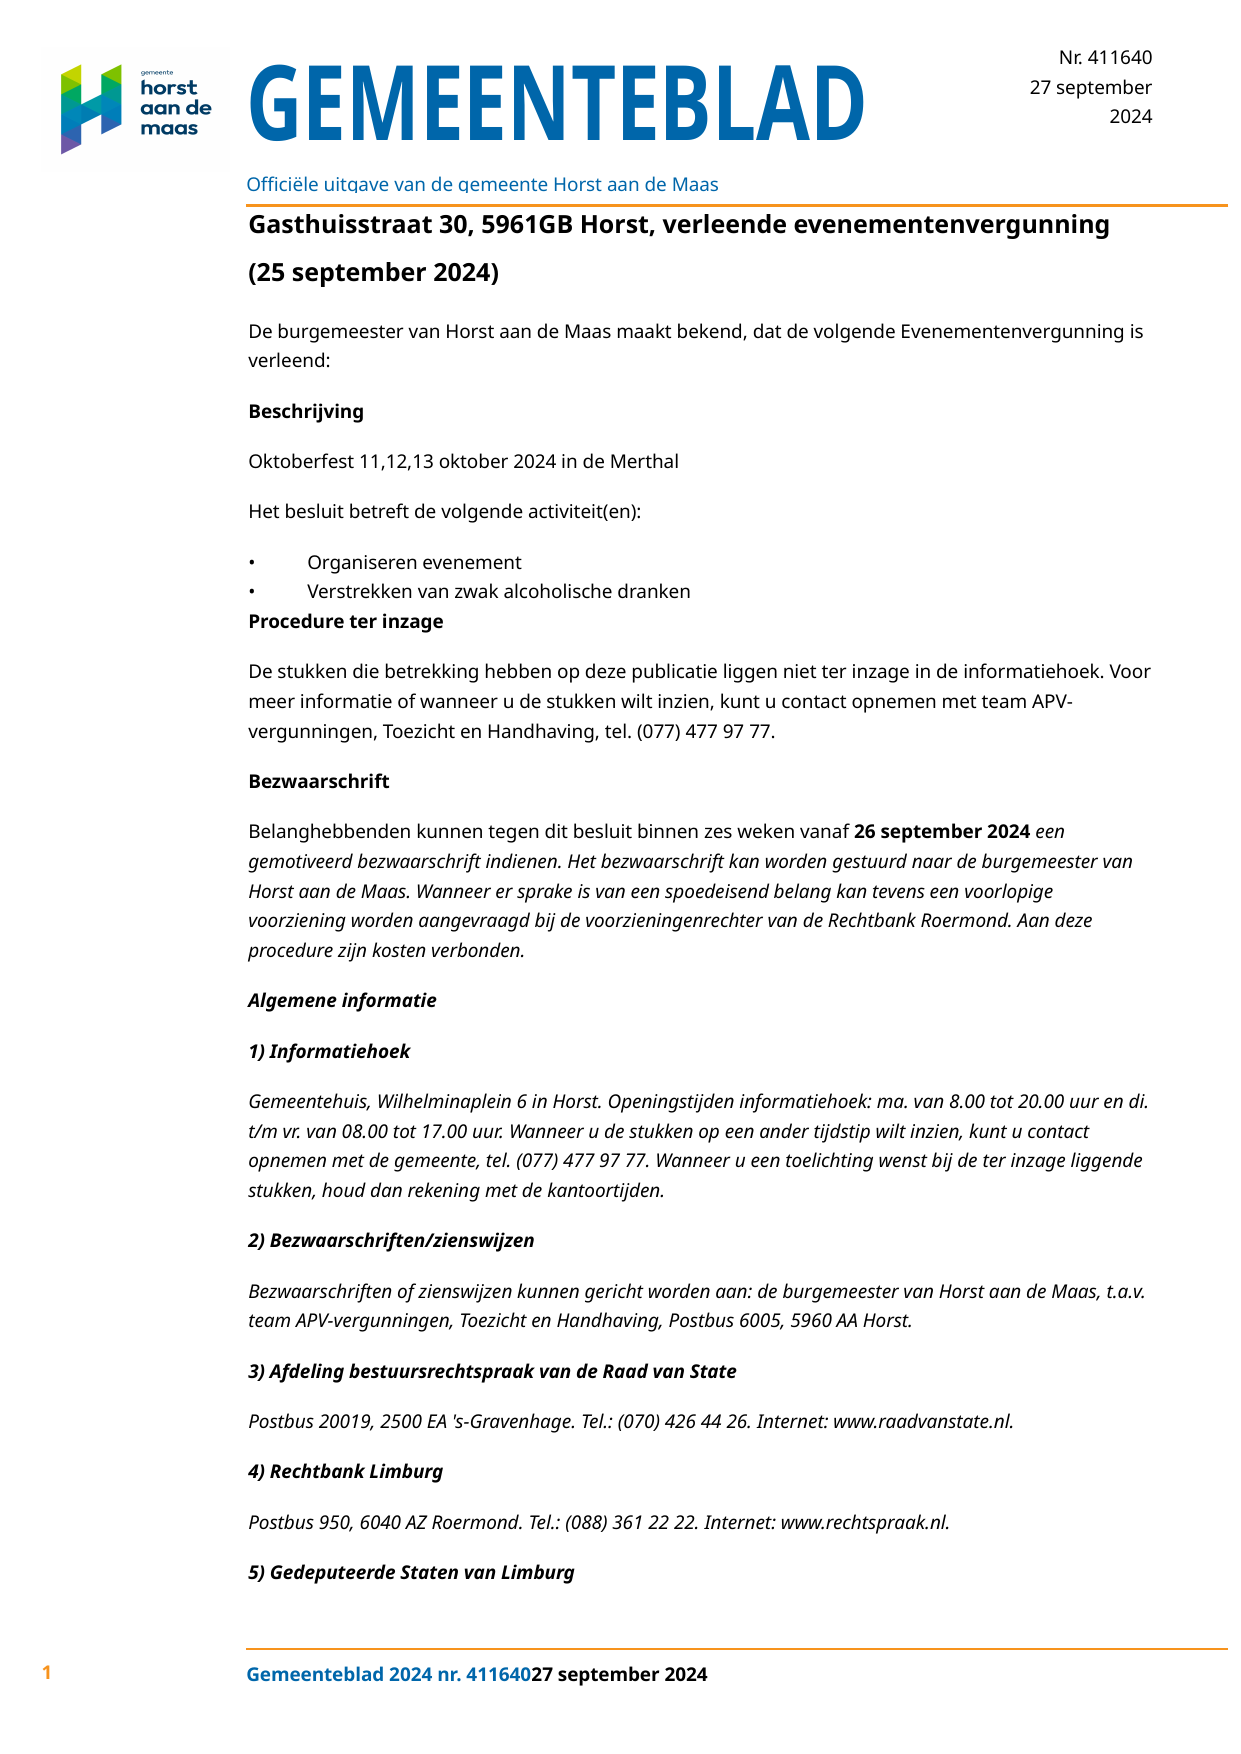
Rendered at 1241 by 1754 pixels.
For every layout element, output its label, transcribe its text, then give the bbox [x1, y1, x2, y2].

text Beschrijving [248, 398, 1152, 424]
text Het besluit betreft de volgende activiteit(en): [248, 499, 1152, 524]
list Organiseren evenement [248, 549, 1152, 575]
text De burgemeester van Horst aan de Maas maakt bekend, dat de volgende Evenementenvergunning is verleend: [248, 318, 1152, 373]
text 3) Afdeling bestuursrechtspraak van de Raad van State [248, 1358, 1152, 1384]
text Belanghebbenden kunnen tegen dit besluit binnen zes weken vanaf 26 september 2024 een gemotiveerd bezwaarschrift indienen. Het bezwaarschrift kan worden gestuurd naar de burgemeester van Horst aan de Maas. Wanneer er sprake is van een spoedeisend belang kan tevens een voorlopige voorziening worden aangevraagd bij de voorzieningenrechter van de Rechtbank Roermond. Aan deze procedure zijn kosten verbonden. [248, 819, 1152, 963]
text Postbus 950, 6040 AZ Roermond. Tel.: (088) 361 22 22. Internet: www.rechtspraak.nl. [248, 1509, 1152, 1535]
text Oktoberfest 11,12,13 oktober 2024 in de Merthal [248, 448, 1152, 474]
text Gemeentehuis, Wilhelminaplein 6 in Horst. Openingstijden informatiehoek: ma. van 8.00 tot 20.00 uur en di. t/m vr. van 08.00 tot 17.00 uur. Wanneer u de stukken op een ander tijdstip wilt inzien, kunt u contact opnemen met de gemeente, tel. (077) 477 97 77. Wanneer u een toelichting wenst bij de ter inzage liggende stukken, houd dan rekening met de kantoortijden. [248, 1088, 1152, 1203]
text Gasthuisstraat 30, 5961GB Horst, verleende evenementenvergunning (25 september 2024) [248, 207, 1152, 288]
text 4) Rechtbank Limburg [248, 1459, 1152, 1484]
text De stukken die betrekking hebben op deze publicatie liggen niet ter inzage in de informatiehoek. Voor meer informatie of wanneer u de stukken wilt inzien, kunt u contact opnemen met team APV-vergunningen, Toezicht en Handhaving, tel. (077) 477 97 77. [248, 659, 1152, 744]
text 1) Informatiehoek [248, 1038, 1152, 1064]
text Bezwaarschriften of zienswijzen kunnen gericht worden aan: de burgemeester van Horst aan de Maas, t.a.v. team APV-vergunningen, Toezicht en Handhaving, Postbus 6005, 5960 AA Horst. [248, 1278, 1152, 1333]
text Algemene informatie [248, 987, 1152, 1013]
text 5) Gedeputeerde Staten van Limburg [248, 1559, 1152, 1585]
text 2) Bezwaarschriften/zienswijzen [248, 1227, 1152, 1253]
text Procedure ter inzage [248, 608, 1152, 634]
text Postbus 20019, 2500 EA 's-Gravenhage. Tel.: (070) 426 44 26. Internet: www.raadvanstate.nl. [248, 1408, 1152, 1434]
text Bezwaarschrift [248, 768, 1152, 794]
list Verstrekken van zwak alcoholische dranken [248, 579, 1152, 604]
picture [41, 47, 231, 172]
